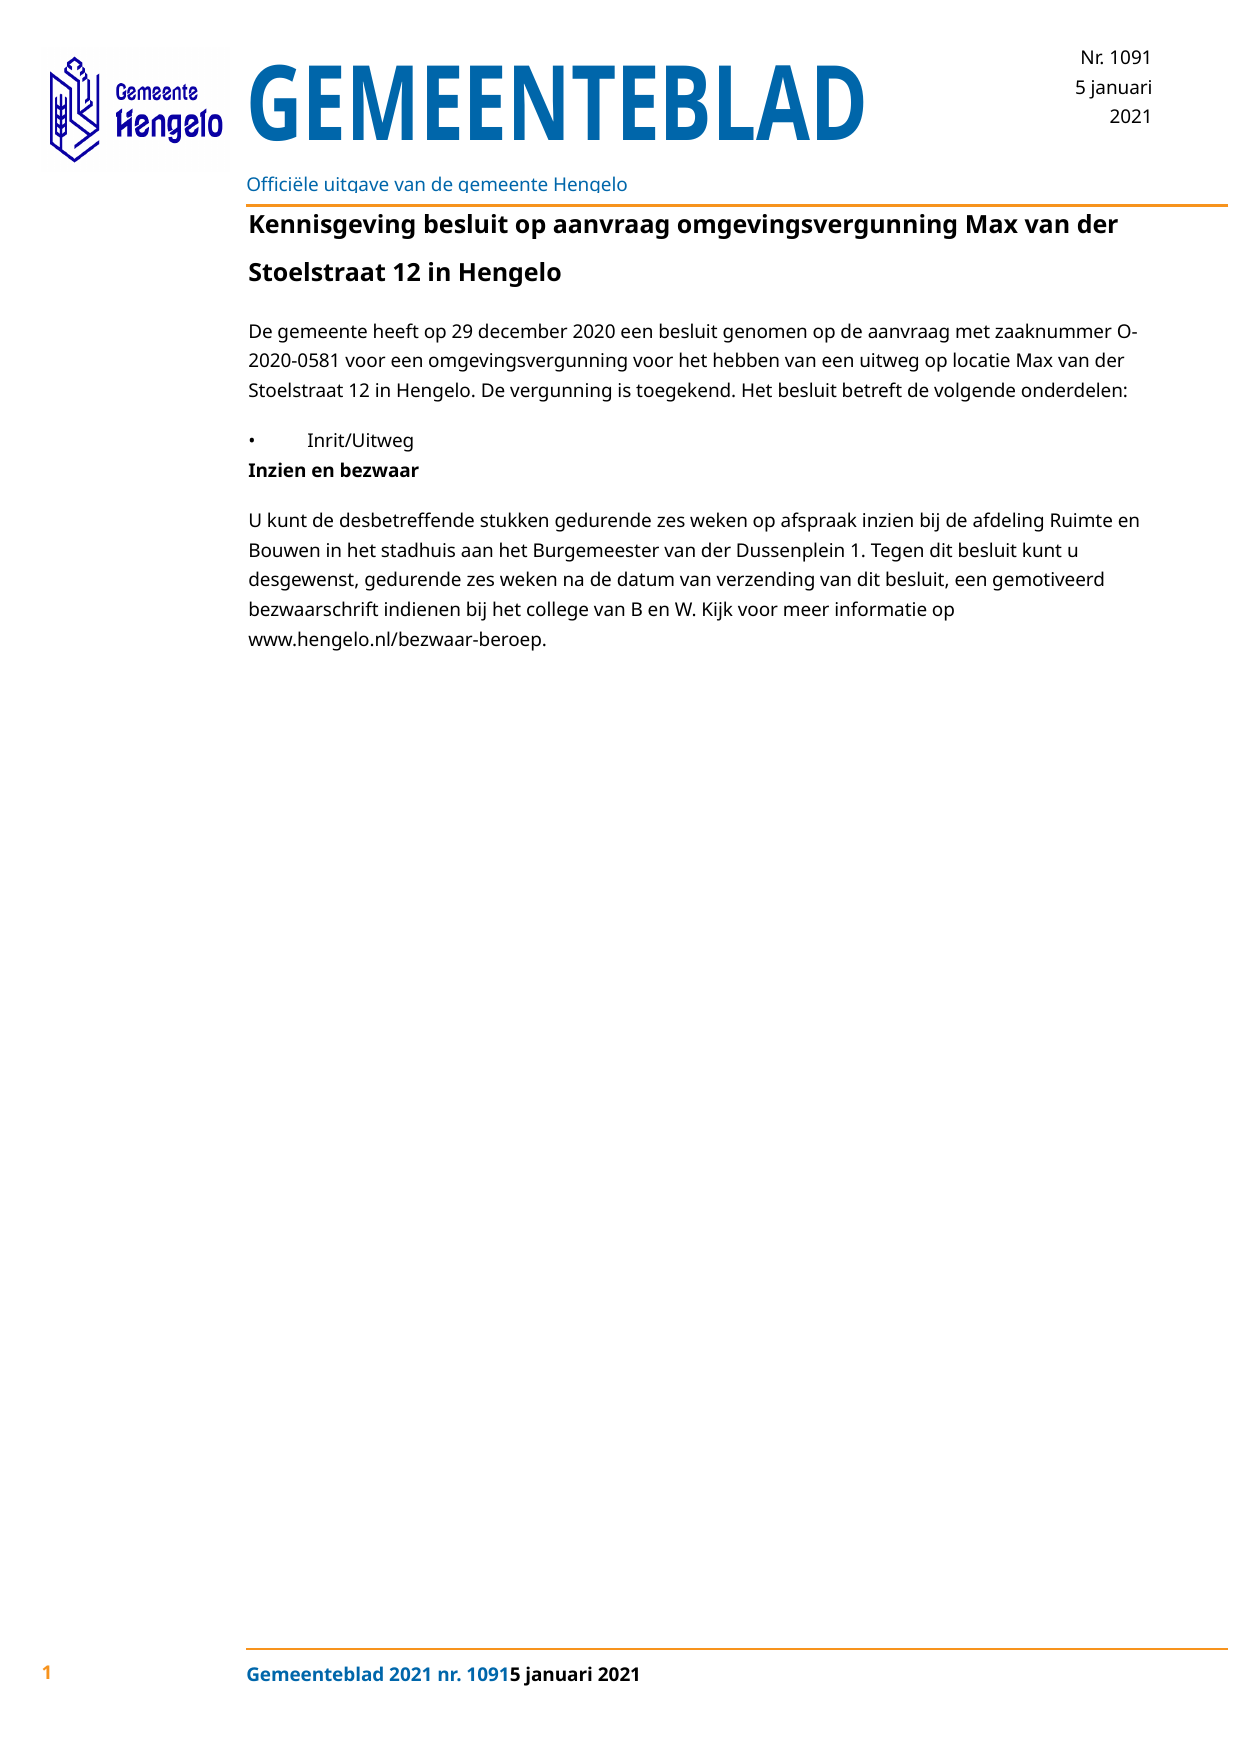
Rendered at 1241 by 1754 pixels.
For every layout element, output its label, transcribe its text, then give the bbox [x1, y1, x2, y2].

text U kunt de desbetreffende stukken gedurende zes weken op afspraak inzien bij de afdeling Ruimte en Bouwen in het stadhuis aan het Burgemeester van der Dussenplein 1. Tegen dit besluit kunt u desgewenst, gedurende zes weken na de datum van verzending van dit besluit, een gemotiveerd bezwaarschrift indienen bij het college van B en W. Kijk voor meer informatie op www.hengelo.nl/bezwaar-beroep. [248, 507, 1152, 652]
text Inzien en bezwaar [248, 457, 1152, 483]
picture [41, 47, 231, 172]
text Kennisgeving besluit op aanvraag omgevingsvergunning Max van der Stoelstraat 12 in Hengelo [248, 207, 1152, 288]
list Inrit/Uitweg [248, 427, 1152, 453]
text De gemeente heeft op 29 december 2020 een besluit genomen op de aanvraag met zaaknummer O-2020-0581 voor een omgevingsvergunning voor het hebben van een uitweg op locatie Max van der Stoelstraat 12 in Hengelo. De vergunning is toegekend. Het besluit betreft de volgende onderdelen: [248, 318, 1152, 403]
